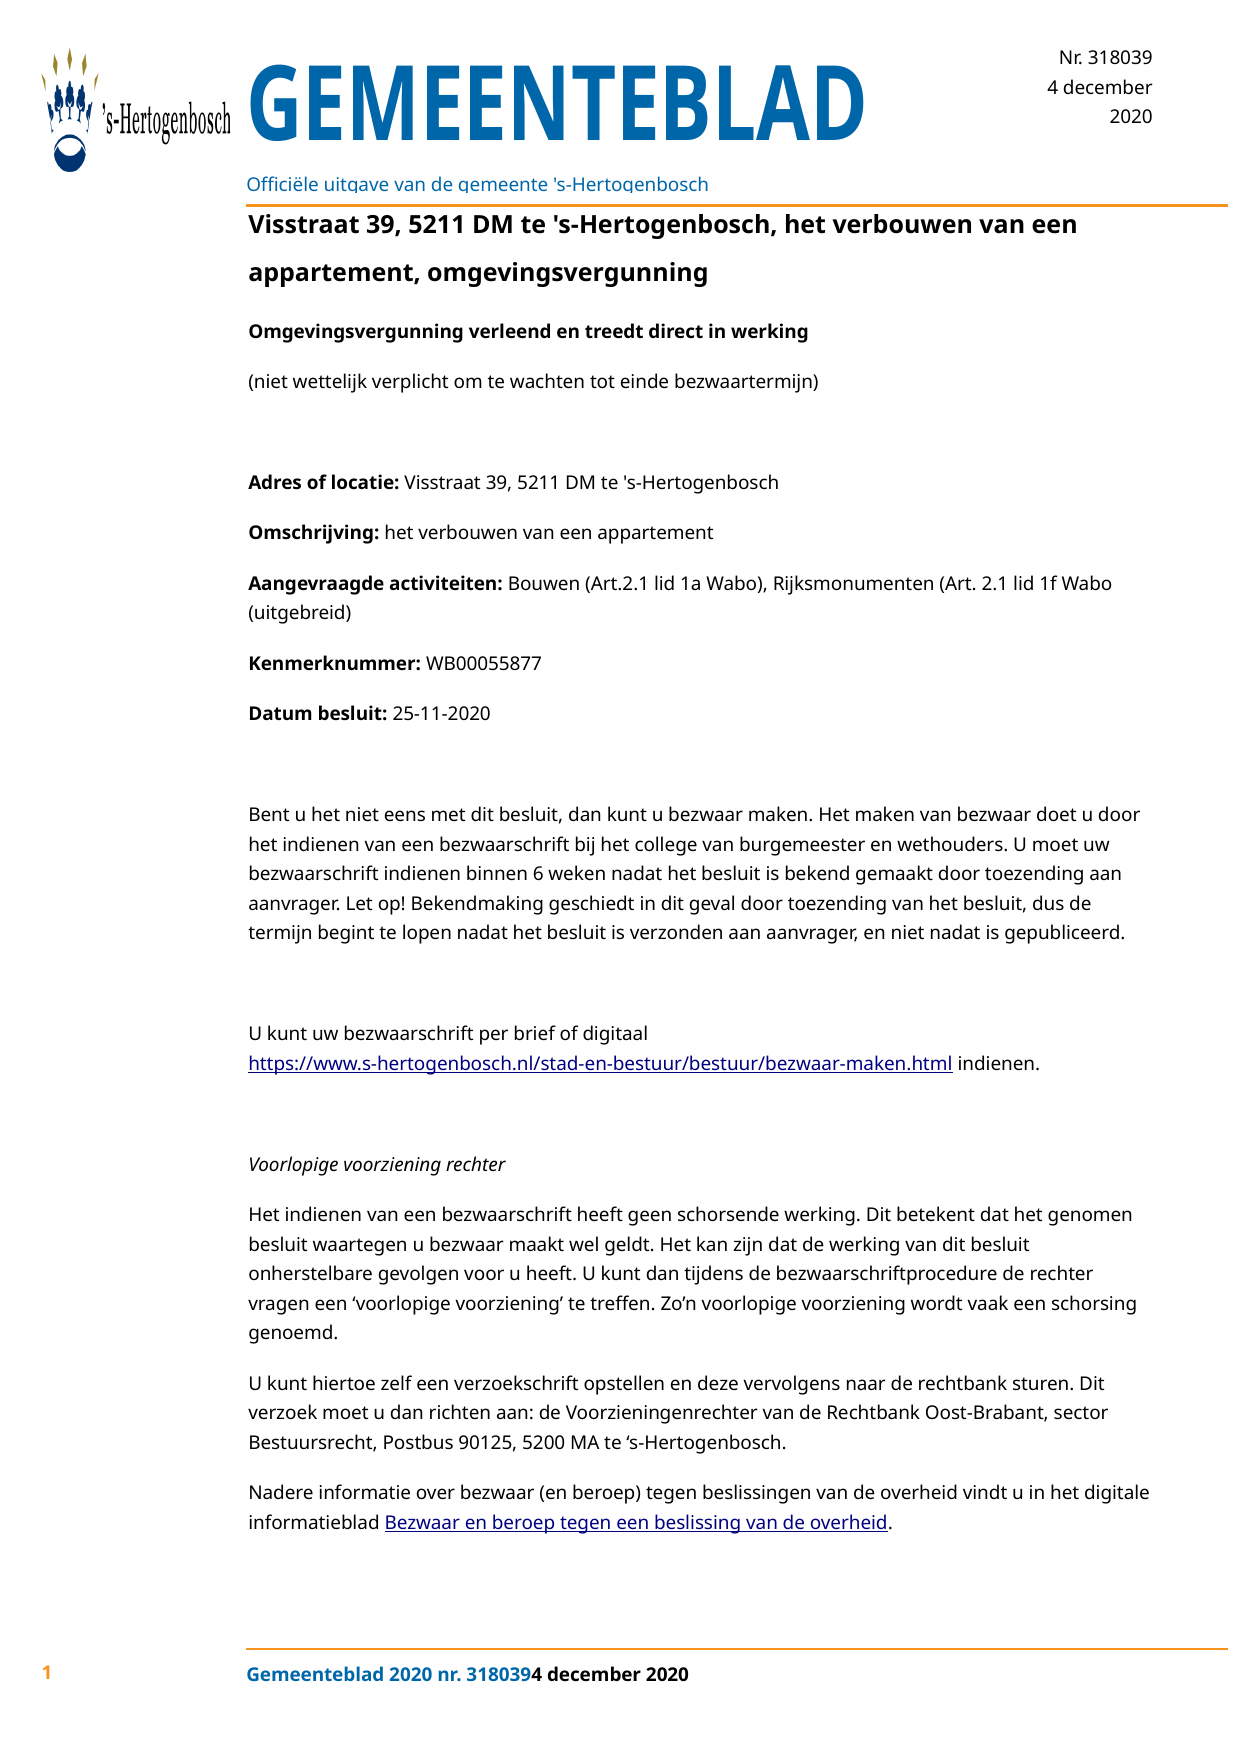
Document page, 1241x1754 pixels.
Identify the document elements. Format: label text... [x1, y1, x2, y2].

text Omgevingsvergunning verleend en treedt direct in werking [248, 318, 1152, 344]
text Nadere informatie over bezwaar (en beroep) tegen beslissingen van de overheid vindt u in het digitale informatieblad Bezwaar en beroep tegen een beslissing van de overheid. [248, 1479, 1152, 1535]
text U kunt hiertoe zelf een verzoekschrift opstellen en deze vervolgens naar de rechtbank sturen. Dit verzoek moet u dan richten aan: de Voorzieningenrechter van de Rechtbank Oost-Brabant, sector Bestuursrecht, Postbus 90125, 5200 MA te ‘s-Hertogenbosch. [248, 1370, 1152, 1455]
text Adres of locatie: Visstraat 39, 5211 DM te 's-Hertogenbosch [248, 469, 1152, 495]
text U kunt uw bezwaarschrift per brief of digitaal https://www.s-hertogenbosch.nl/stad-en-bestuur/bestuur/bezwaar-maken.html indienen. [248, 1020, 1152, 1076]
text Bent u het niet eens met dit besluit, dan kunt u bezwaar maken. Het maken van bezwaar doet u door het indienen van een bezwaarschrift bij het college van burgemeester en wethouders. U moet uw bezwaarschrift indienen binnen 6 weken nadat het besluit is bekend gemaakt door toezending aan aanvrager. Let op! Bekendmaking geschiedt in dit geval door toezending van het besluit, dus de termijn begint te lopen nadat het besluit is verzonden aan aanvrager, en niet nadat is gepubliceerd. [248, 801, 1152, 945]
text Datum besluit: 25-11-2020 [248, 700, 1152, 726]
picture [41, 47, 231, 172]
text (niet wettelijk verplicht om te wachten tot einde bezwaartermijn) [248, 368, 1152, 394]
text Voorlopige voorziening rechter [248, 1151, 1152, 1177]
text Visstraat 39, 5211 DM te 's-Hertogenbosch, het verbouwen van een appartement, omgevingsvergunning [248, 207, 1152, 288]
text Omschrijving: het verbouwen van een appartement [248, 519, 1152, 545]
text Het indienen van een bezwaarschrift heeft geen schorsende werking. Dit betekent dat het genomen besluit waartegen u bezwaar maakt wel geldt. Het kan zijn dat de werking van dit besluit onherstelbare gevolgen voor u heeft. U kunt dan tijdens de bezwaarschriftprocedure de rechter vragen een ‘voorlopige voorziening’ te treffen. Zo’n voorlopige voorziening wordt vaak een schorsing genoemd. [248, 1201, 1152, 1345]
text Aangevraagde activiteiten: Bouwen (Art.2.1 lid 1a Wabo), Rijksmonumenten (Art. 2.1 lid 1f Wabo (uitgebreid) [248, 570, 1152, 625]
text Kenmerknummer: WB00055877 [248, 650, 1152, 676]
